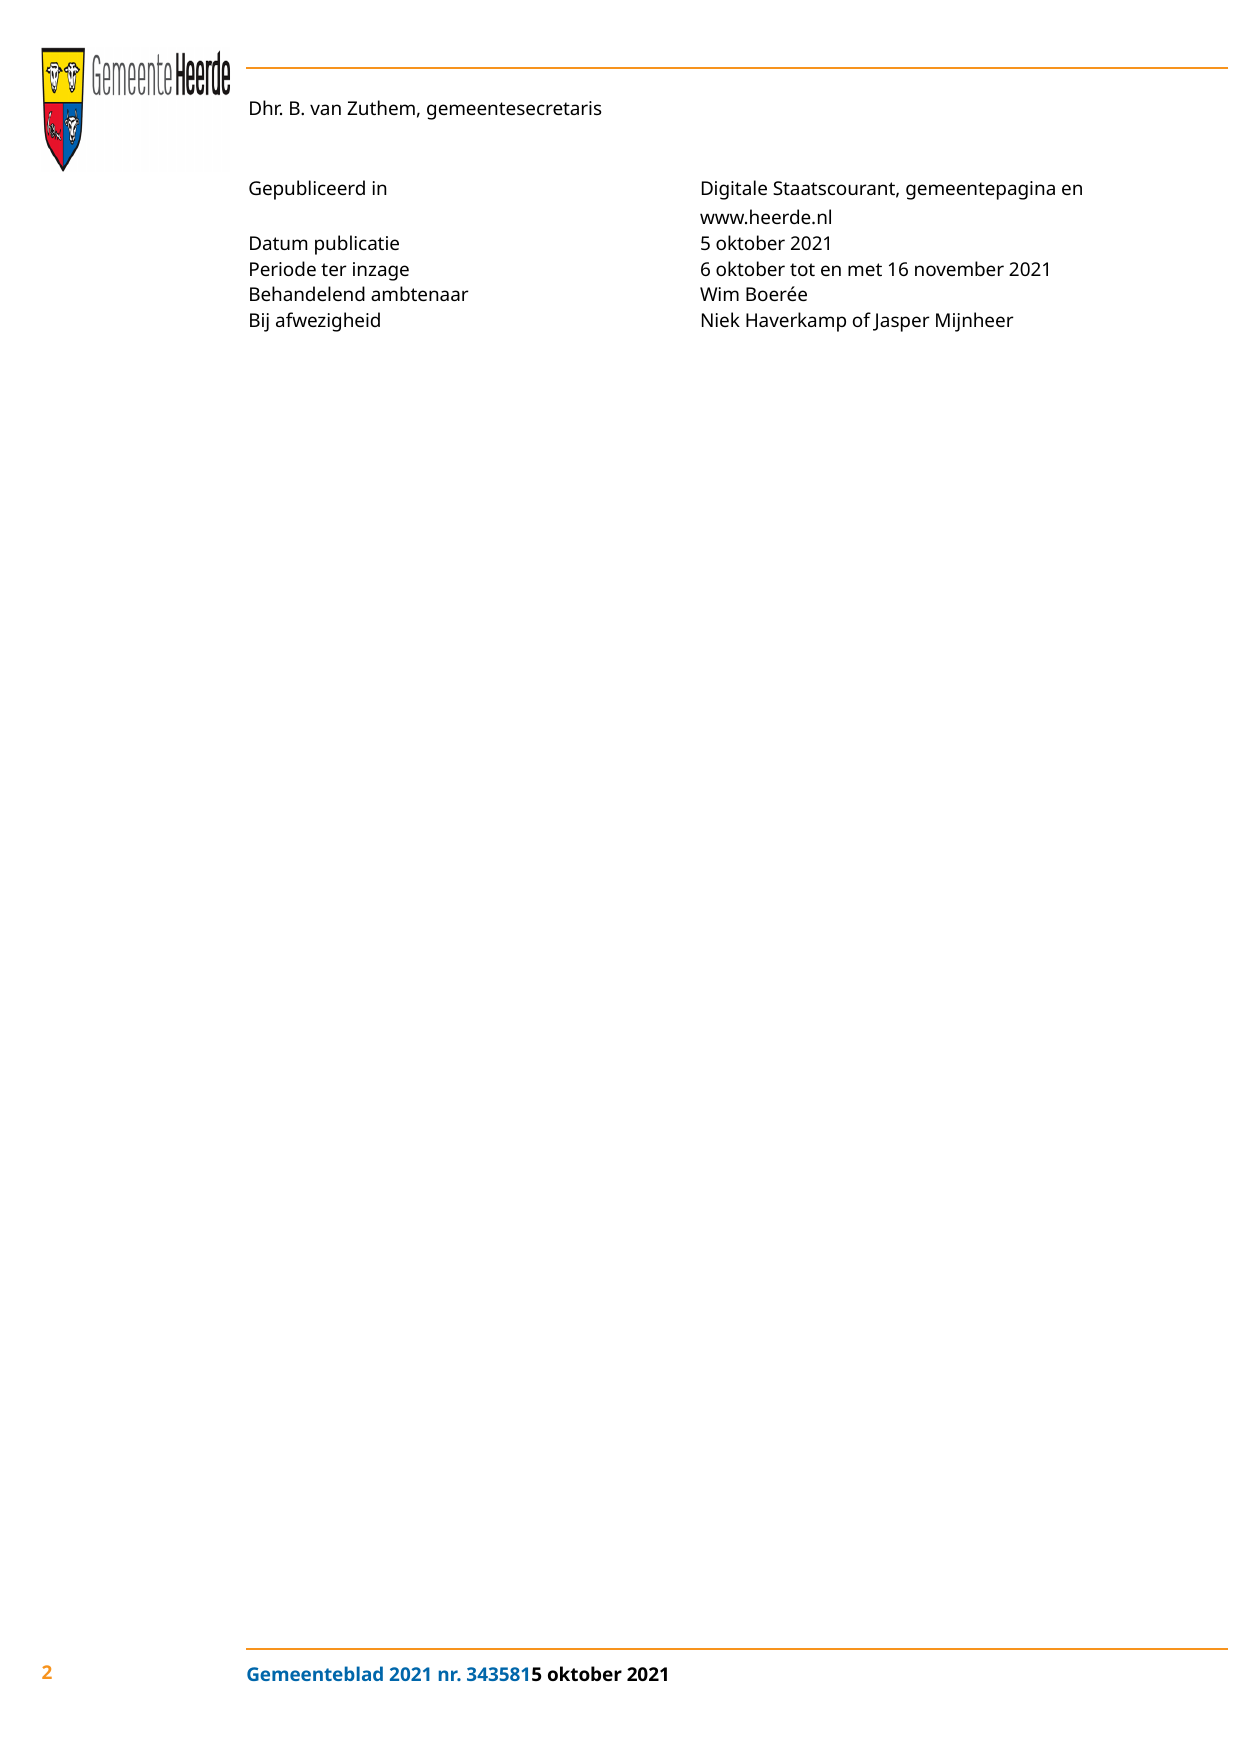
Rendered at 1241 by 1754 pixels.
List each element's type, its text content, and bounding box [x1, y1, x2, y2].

table_cell Niek Haverkamp of Jasper Mijnheer [700, 308, 1152, 333]
table_cell Datum publicatie [248, 230, 700, 256]
text Dhr. B. van Zuthem, gemeentesecretaris [248, 95, 1152, 121]
table_cell Periode ter inzage [248, 256, 700, 282]
table_header Gepubliceerd in [248, 175, 700, 230]
table_cell 6 oktober tot en met 16 november 2021 [700, 256, 1152, 282]
table_cell Behandelend ambtenaar [248, 282, 700, 307]
table_cell 5 oktober 2021 [700, 230, 1152, 256]
table_cell Wim Boerée [700, 282, 1152, 307]
picture [41, 47, 231, 172]
table_header Digitale Staatscourant, gemeentepagina en www.heerde.nl [700, 175, 1152, 230]
table_cell Bij afwezigheid [248, 308, 700, 333]
